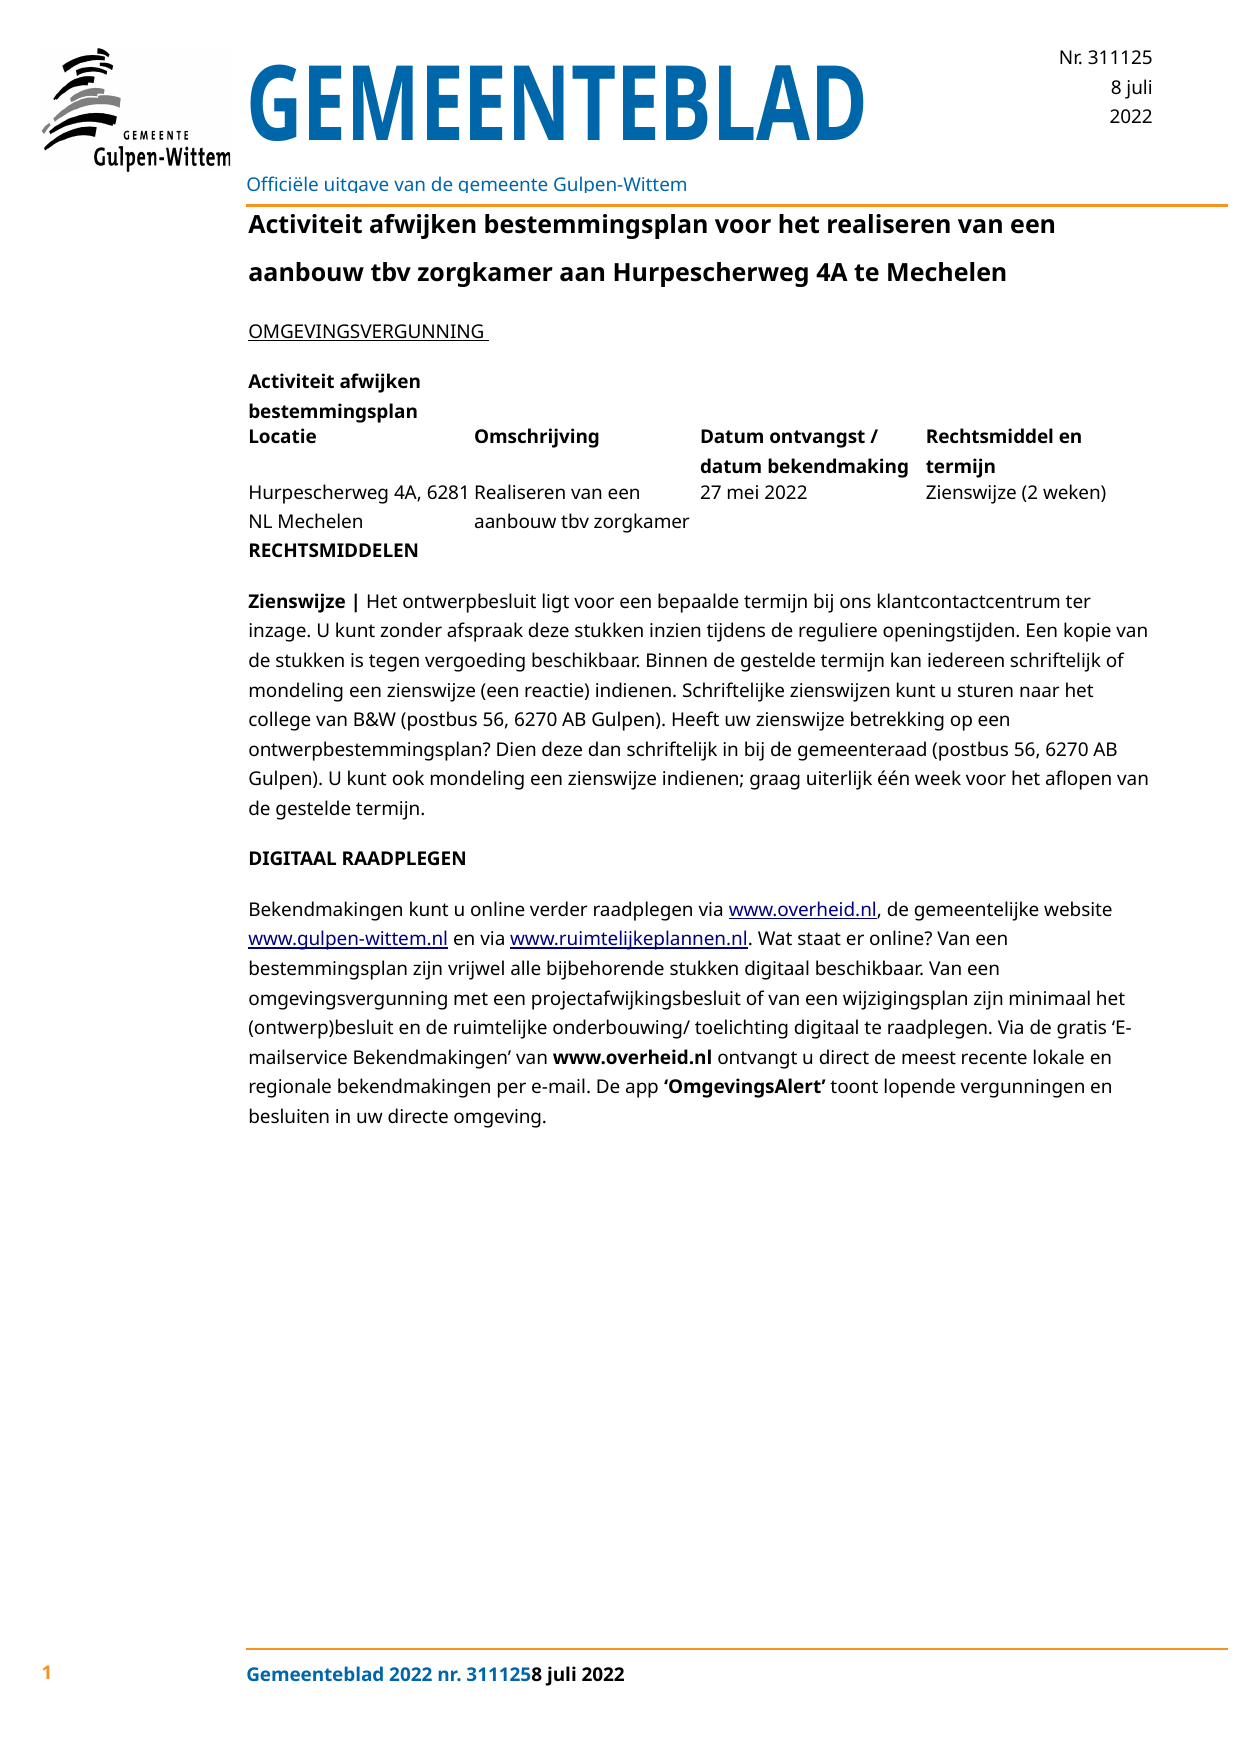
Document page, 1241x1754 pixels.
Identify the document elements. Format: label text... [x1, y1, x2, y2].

text Activiteit afwijken bestemmingsplan voor het realiseren van een aanbouw tbv zorgkamer aan Hurpescherweg 4A te Mechelen [248, 207, 1152, 288]
text Zienswijze | Het ontwerpbesluit ligt voor een bepaalde termijn bij ons klantcontactcentrum ter inzage. U kunt zonder afspraak deze stukken inzien tijdens de reguliere openingstijden. Een kopie van de stukken is tegen vergoeding beschikbaar. Binnen de gestelde termijn kan iedereen schriftelijk of mondeling een zienswijze (een reactie) indienen. Schriftelijke zienswijzen kunt u sturen naar het college van B&W (postbus 56, 6270 AB Gulpen). Heeft uw zienswijze betrekking op een ontwerpbestemmingsplan? Dien deze dan schriftelijk in bij de gemeenteraad (postbus 56, 6270 AB Gulpen). U kunt ook mondeling een zienswijze indienen; graag uiterlijk één week voor het aflopen van de gestelde termijn. [248, 588, 1152, 821]
table_cell 27 mei 2022 [700, 479, 926, 534]
text Bekendmakingen kunt u online verder raadplegen via www.overheid.nl, de gemeentelijke website www.gulpen-wittem.nl en via www.ruimtelijkeplannen.nl. Wat staat er online? Van een bestemmingsplan zijn vrijwel alle bijbehorende stukken digitaal beschikbaar. Van een omgevingsvergunning met een projectafwijkingsbesluit of van een wijzigingsplan zijn minimaal het (ontwerp)besluit en de ruimtelijke onderbouwing/ toelichting digitaal te raadplegen. Via de gratis ‘E-mailservice Bekendmakingen’ van www.overheid.nl ontvangt u direct de meest recente lokale en regionale bekendmakingen per e-mail. De app ‘OmgevingsAlert’ toont lopende vergunningen en besluiten in uw directe omgeving. [248, 896, 1152, 1129]
table_cell Realiseren van een aanbouw tbv zorgkamer [474, 479, 700, 534]
text OMGEVINGSVERGUNNING [248, 318, 1152, 344]
table_header [700, 369, 926, 424]
table_header Activiteit afwijken bestemmingsplan [248, 369, 474, 424]
table_header [474, 369, 700, 424]
picture [41, 47, 231, 172]
text DIGITAAL RAADPLEGEN [248, 846, 1152, 871]
text RECHTSMIDDELEN [248, 538, 1152, 563]
table_cell Hurpescherweg 4A, 6281 NL Mechelen [248, 479, 474, 534]
table_cell Locatie [248, 424, 474, 479]
table_cell Datum ontvangst / datum bekendmaking [700, 424, 926, 479]
table_cell Zienswijze (2 weken) [926, 479, 1152, 534]
table_cell Omschrijving [474, 424, 700, 479]
table_cell Rechtsmiddel en termijn [926, 424, 1152, 479]
table_header [926, 369, 1152, 424]
